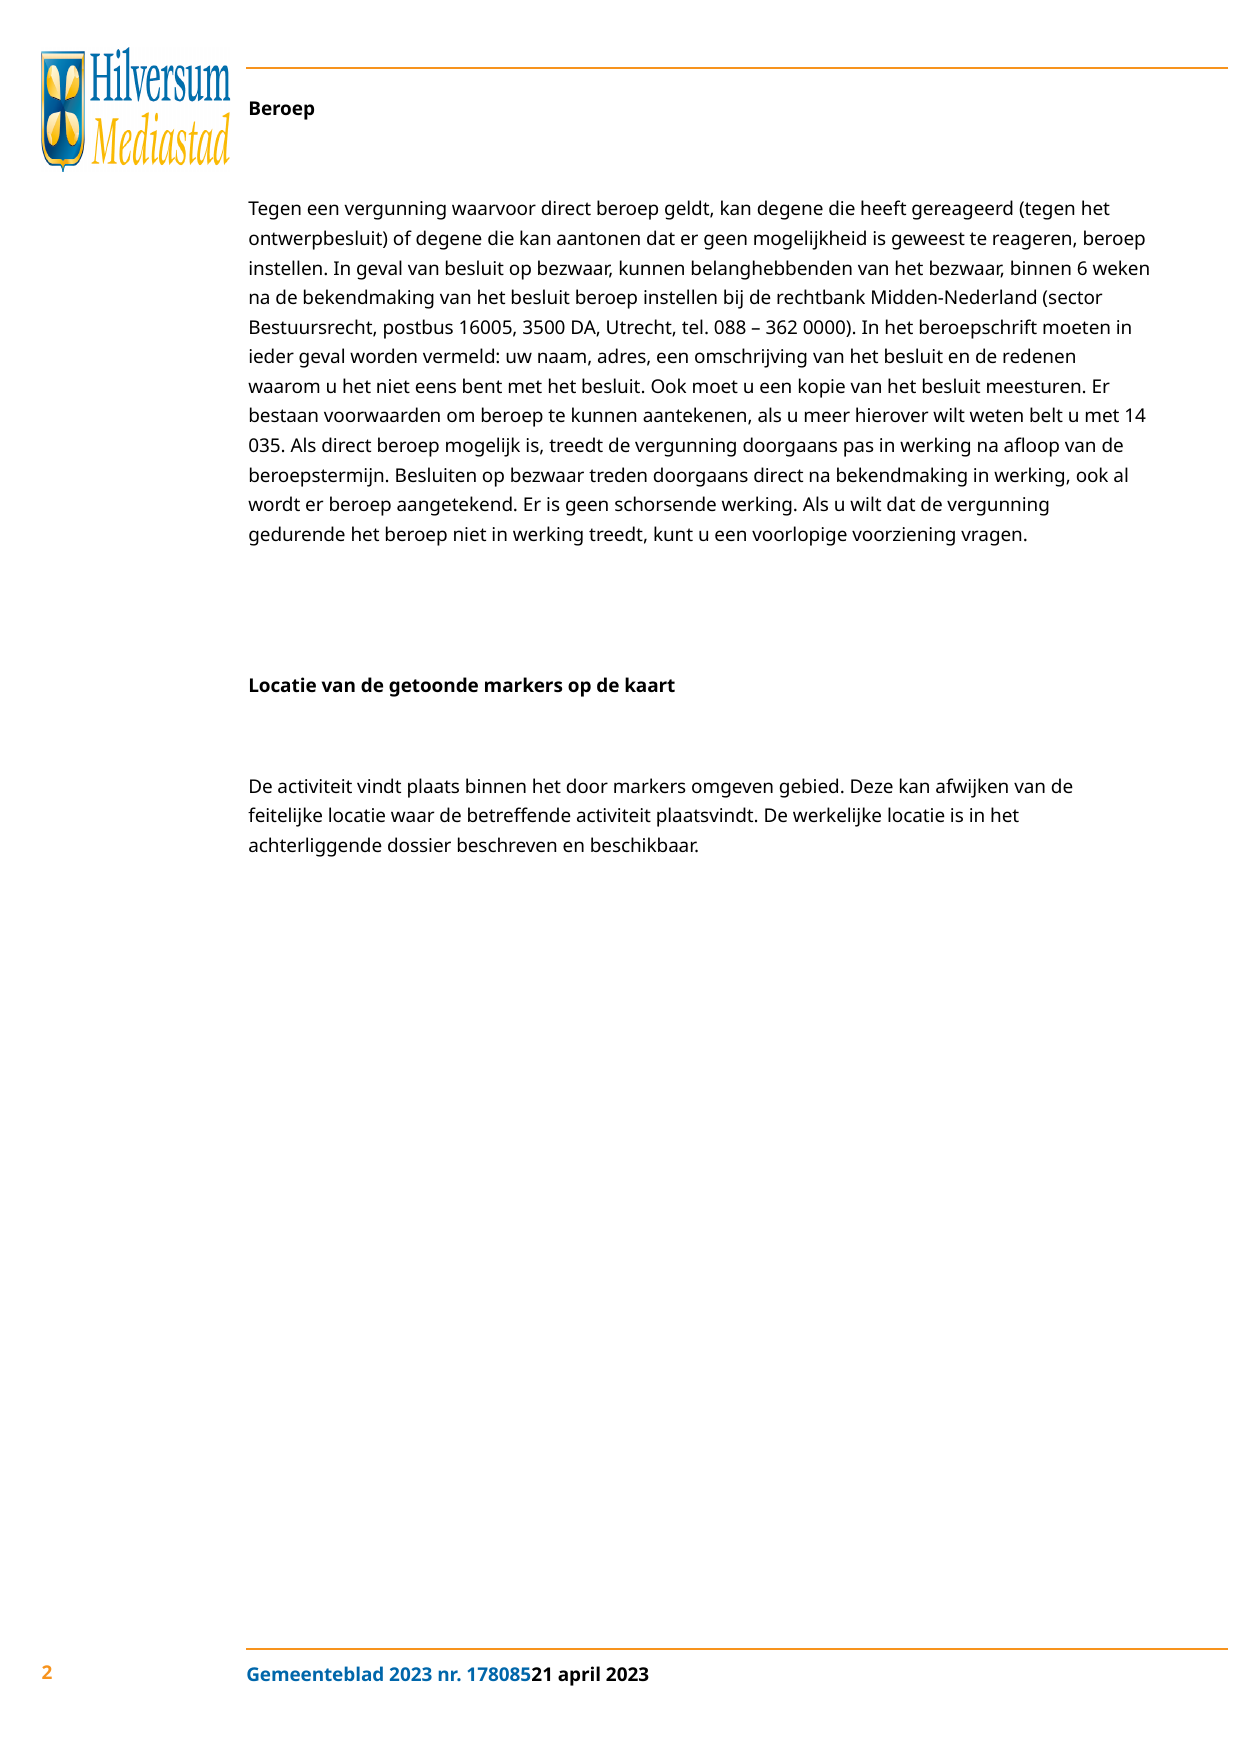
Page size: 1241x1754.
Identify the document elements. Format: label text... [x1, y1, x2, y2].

text Locatie van de getoonde markers op de kaart [248, 672, 1152, 698]
text De activiteit vindt plaats binnen het door markers omgeven gebied. Deze kan afwijken van de feitelijke locatie waar de betreffende activiteit plaatsvindt. De werkelijke locatie is in het achterliggende dossier beschreven en beschikbaar. [248, 773, 1152, 858]
text Beroep [248, 95, 1152, 121]
text Tegen een vergunning waarvoor direct beroep geldt, kan degene die heeft gereageerd (tegen het ontwerpbesluit) of degene die kan aantonen dat er geen mogelijkheid is geweest te reageren, beroep instellen. In geval van besluit op bezwaar, kunnen belanghebbenden van het bezwaar, binnen 6 weken na de bekendmaking van het besluit beroep instellen bij de rechtbank Midden-Nederland (sector Bestuursrecht, postbus 16005, 3500 DA, Utrecht, tel. 088 – 362 0000). In het beroepschrift moeten in ieder geval worden vermeld: uw naam, adres, een omschrijving van het besluit en de redenen waarom u het niet eens bent met het besluit. Ook moet u een kopie van het besluit meesturen. Er bestaan voorwaarden om beroep te kunnen aantekenen, als u meer hierover wilt weten belt u met 14 035. Als direct beroep mogelijk is, treedt de vergunning doorgaans pas in werking na afloop van de beroepstermijn. Besluiten op bezwaar treden doorgaans direct na bekendmaking in werking, ook al wordt er beroep aangetekend. Er is geen schorsende werking. Als u wilt dat de vergunning gedurende het beroep niet in werking treedt, kunt u een voorlopige voorziening vragen. [248, 196, 1152, 547]
picture [41, 47, 231, 172]
